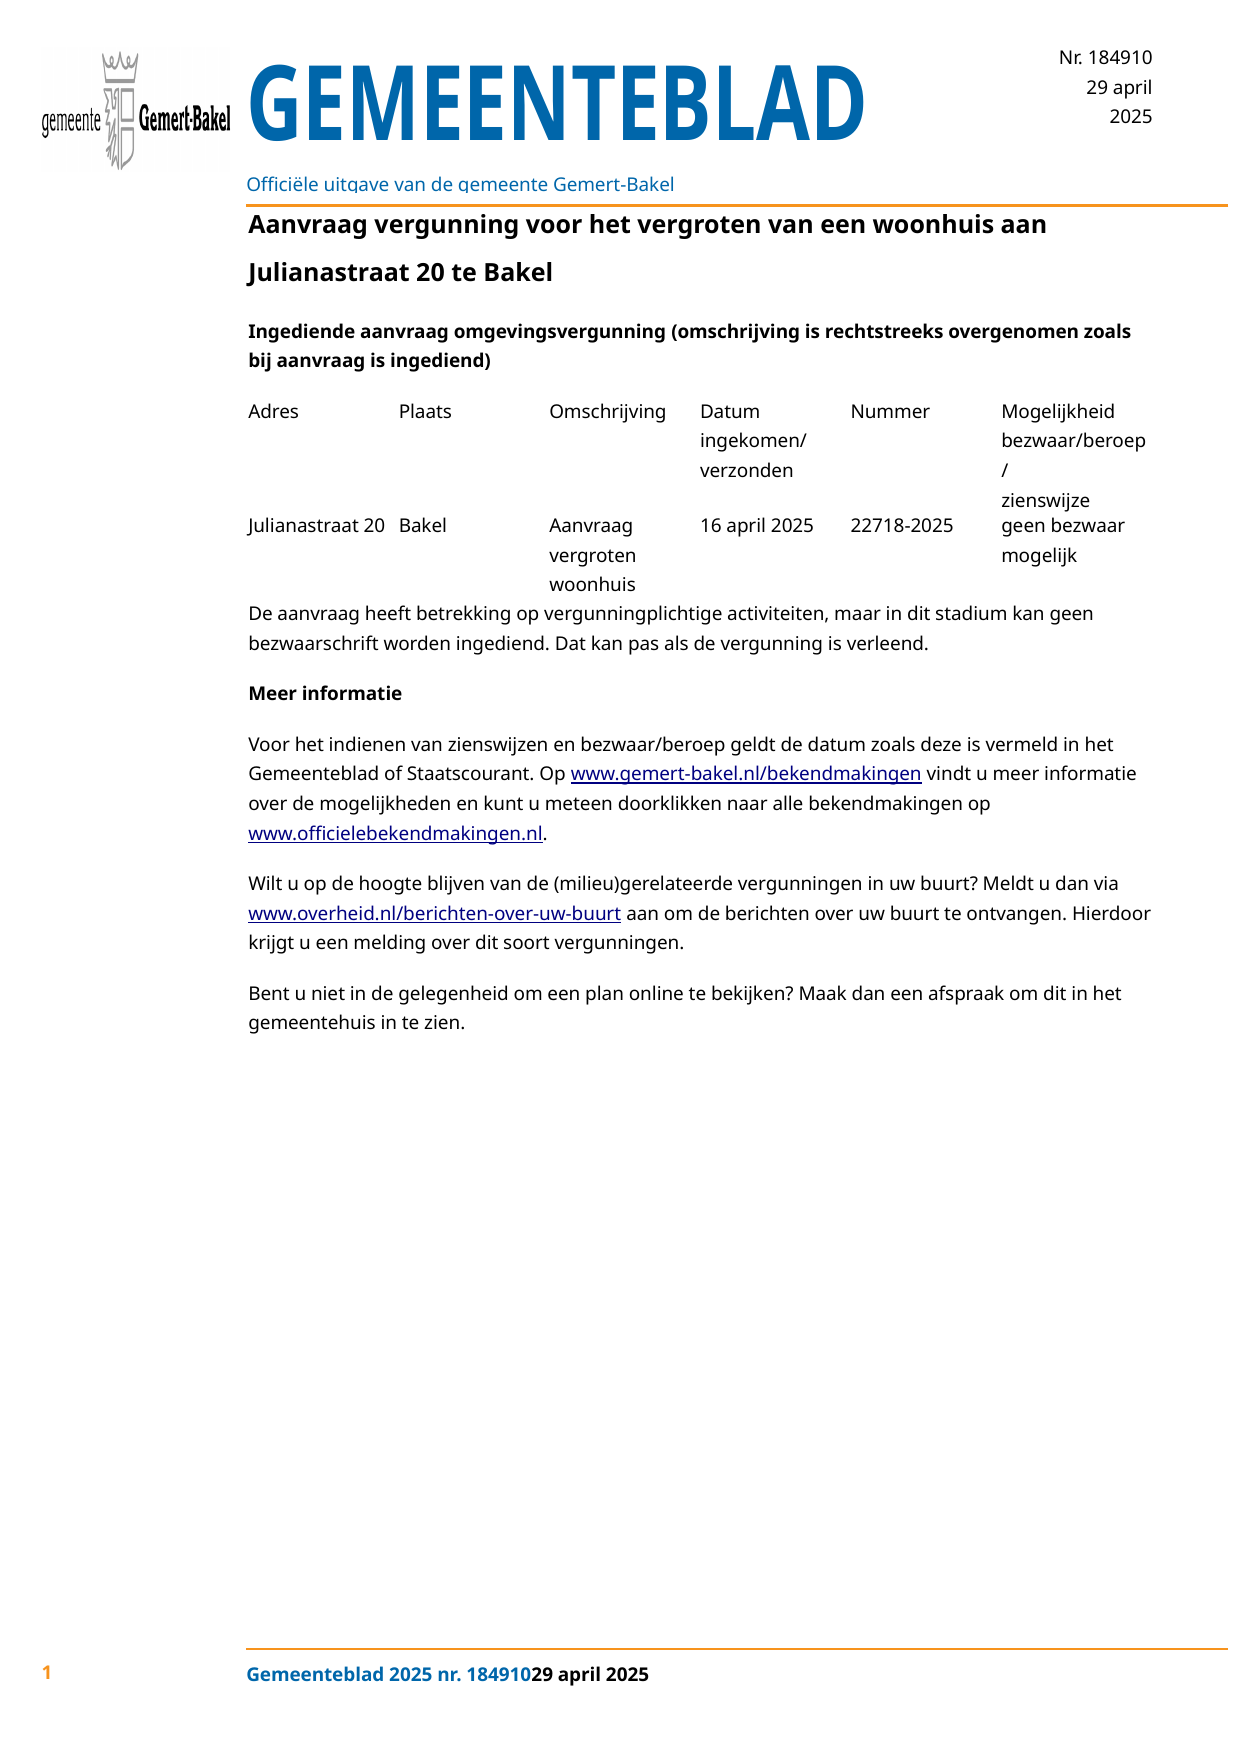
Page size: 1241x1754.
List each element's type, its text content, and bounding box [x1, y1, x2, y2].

table_cell 16 april 2025 [700, 513, 850, 597]
text Voor het indienen van zienswijzen en bezwaar/beroep geldt de datum zoals deze is vermeld in het Gemeenteblad of Staatscourant. Op www.gemert-bakel.nl/bekendmakingen vindt u meer informatie over de mogelijkheden en kunt u meteen doorklikken naar alle bekendmakingen op www.officielebekendmakingen.nl. [248, 731, 1152, 846]
text Aanvraag vergunning voor het vergroten van een woonhuis aan Julianastraat 20 te Bakel [248, 207, 1152, 288]
text Bent u niet in de gelegenheid om een plan online te bekijken? Maak dan een afspraak om dit in het gemeentehuis in te zien. [248, 980, 1152, 1035]
text Wilt u op de hoogte blijven van de (milieu)gerelateerde vergunningen in uw buurt? Meldt u dan via www.overheid.nl/berichten-over-uw-buurt aan om de berichten over uw buurt te ontvangen. Hierdoor krijgt u een melding over dit soort vergunningen. [248, 870, 1152, 955]
text De aanvraag heeft betrekking op vergunningplichtige activiteiten, maar in dit stadium kan geen bezwaarschrift worden ingediend. Dat kan pas als de vergunning is verleend. [248, 601, 1152, 656]
table_header Nummer [850, 398, 1001, 512]
table_header Mogelijkheid bezwaar/beroep/ zienswijze [1001, 398, 1152, 512]
table_header Datum ingekomen/ verzonden [700, 398, 850, 512]
table_cell Bakel [399, 513, 549, 597]
table_cell geen bezwaar mogelijk [1001, 513, 1152, 597]
text Ingediende aanvraag omgevingsvergunning (omschrijving is rechtstreeks overgenomen zoals bij aanvraag is ingediend) [248, 318, 1152, 373]
text Meer informatie [248, 681, 1152, 706]
table_cell Aanvraag vergroten woonhuis [549, 513, 700, 597]
table_header Adres [248, 398, 398, 512]
table_cell Julianastraat 20 [248, 513, 398, 597]
table_header Omschrijving [549, 398, 700, 512]
picture [41, 47, 231, 172]
table_header Plaats [399, 398, 549, 512]
table_cell 22718-2025 [850, 513, 1001, 597]
